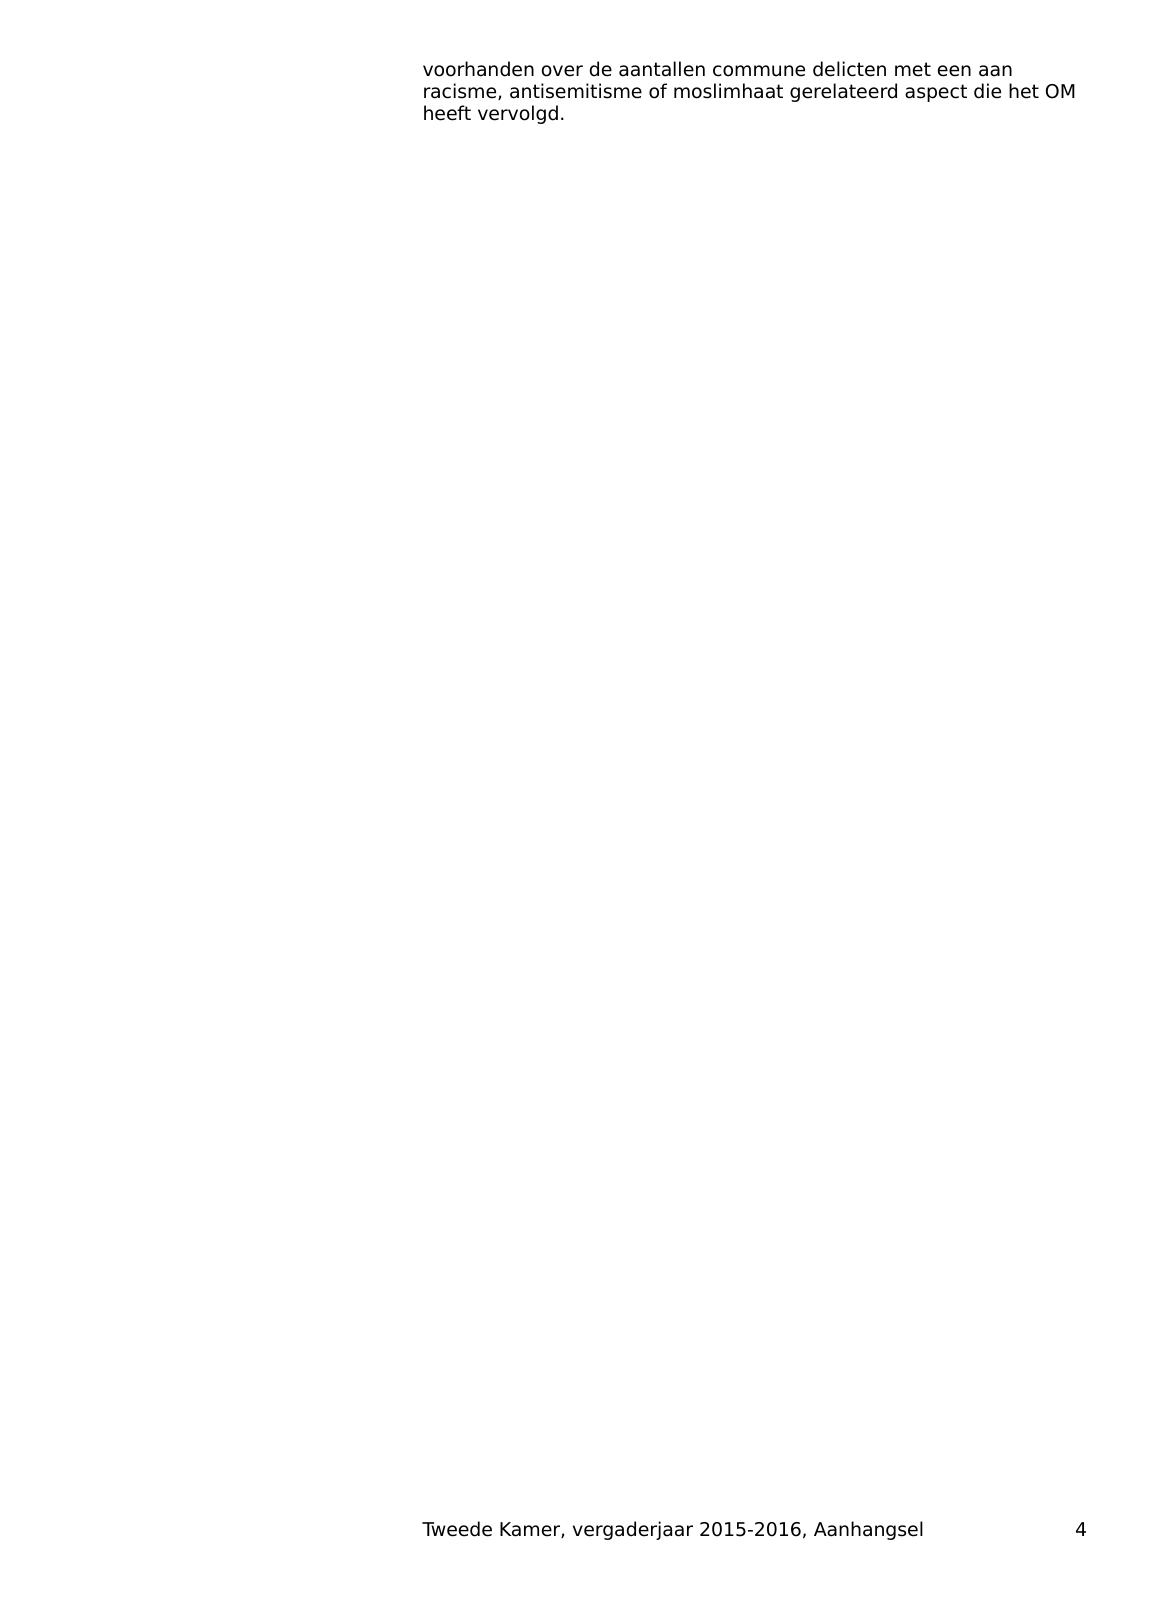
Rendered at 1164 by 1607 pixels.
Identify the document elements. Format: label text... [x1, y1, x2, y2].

text voorhanden over de aantallen commune delicten met een aan racisme, antisemitisme of moslimhaat gerelateerd aspect die het OM heeft vervolgd. [422, 59, 1087, 125]
